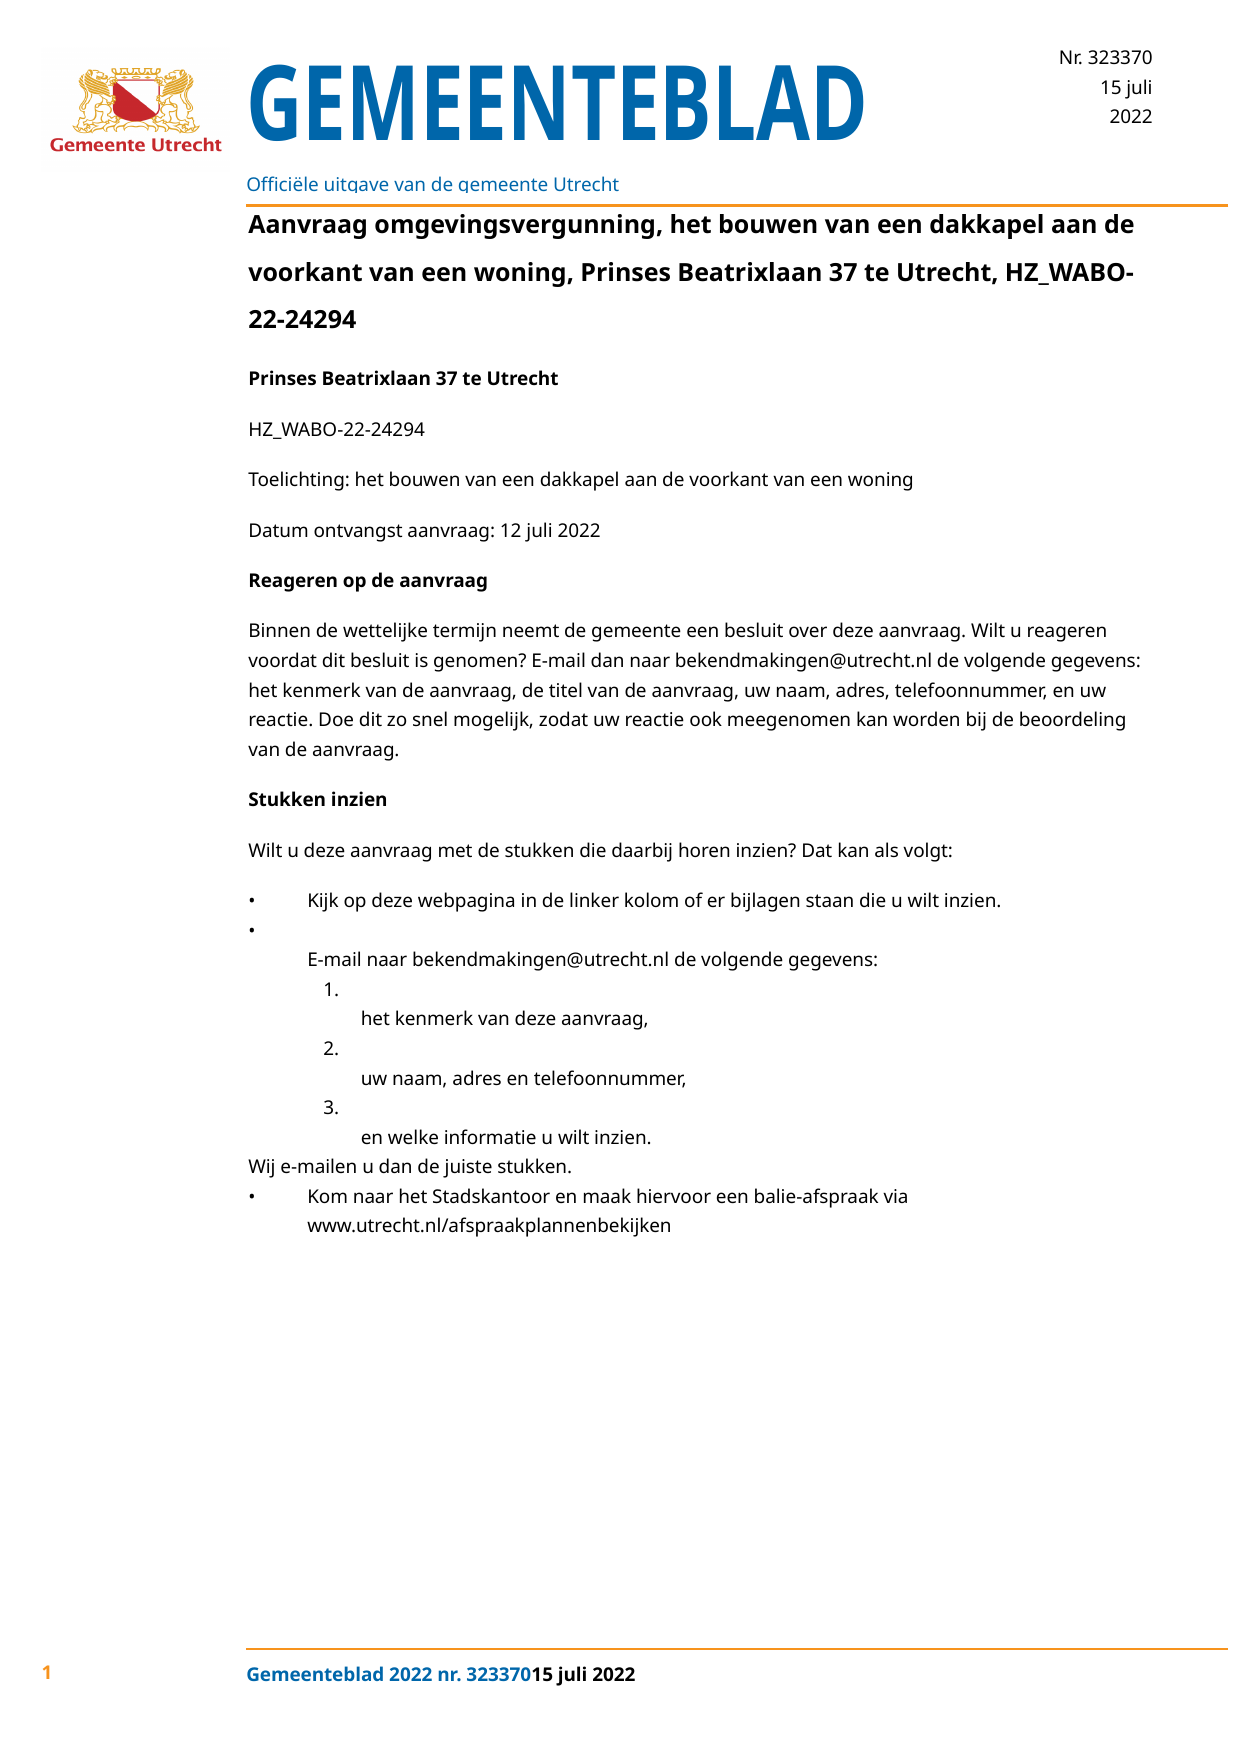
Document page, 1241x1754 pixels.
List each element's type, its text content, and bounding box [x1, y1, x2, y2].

text Reageren op de aanvraag [248, 567, 1152, 593]
list E-mail naar bekendmakingen@utrecht.nl de volgende gegevens: [248, 946, 1152, 972]
list en welke informatie u wilt inzien. [323, 1124, 1152, 1149]
picture [41, 47, 231, 172]
text Wilt u deze aanvraag met de stukken die daarbij horen inzien? Dat kan als volgt: [248, 837, 1152, 862]
text Binnen de wettelijke termijn neemt de gemeente een besluit over deze aanvraag. Wilt u reageren voordat dit besluit is genomen? E-mail dan naar bekendmakingen@utrecht.nl de volgende gegevens: het kenmerk van de aanvraag, de titel van de aanvraag, uw naam, adres, telefoonnummer, en uw reactie. Doe dit zo snel mogelijk, zodat uw reactie ook meegenomen kan worden bij de beoordeling van de aanvraag. [248, 618, 1152, 762]
list Kijk op deze webpagina in de linker kolom of er bijlagen staan die u wilt inzien. [248, 887, 1152, 913]
text Wij e-mailen u dan de juiste stukken. [248, 1153, 1152, 1179]
text Toelichting: het bouwen van een dakkapel aan de voorkant van een woning [248, 466, 1152, 492]
list uw naam, adres en telefoonnummer, [323, 1065, 1152, 1090]
text Prinses Beatrixlaan 37 te Utrecht [248, 366, 1152, 391]
list het kenmerk van deze aanvraag, [323, 1006, 1152, 1031]
text Stukken inzien [248, 786, 1152, 812]
text Datum ontvangst aanvraag: 12 juli 2022 [248, 517, 1152, 542]
list Kom naar het Stadskantoor en maak hiervoor een balie-afspraak via www.utrecht.nl/afspraakplannenbekijken [248, 1183, 1152, 1238]
text HZ_WABO-22-24294 [248, 416, 1152, 442]
text Aanvraag omgevingsvergunning, het bouwen van een dakkapel aan de voorkant van een woning, Prinses Beatrixlaan 37 te Utrecht, HZ_WABO-22-24294 [248, 207, 1152, 336]
